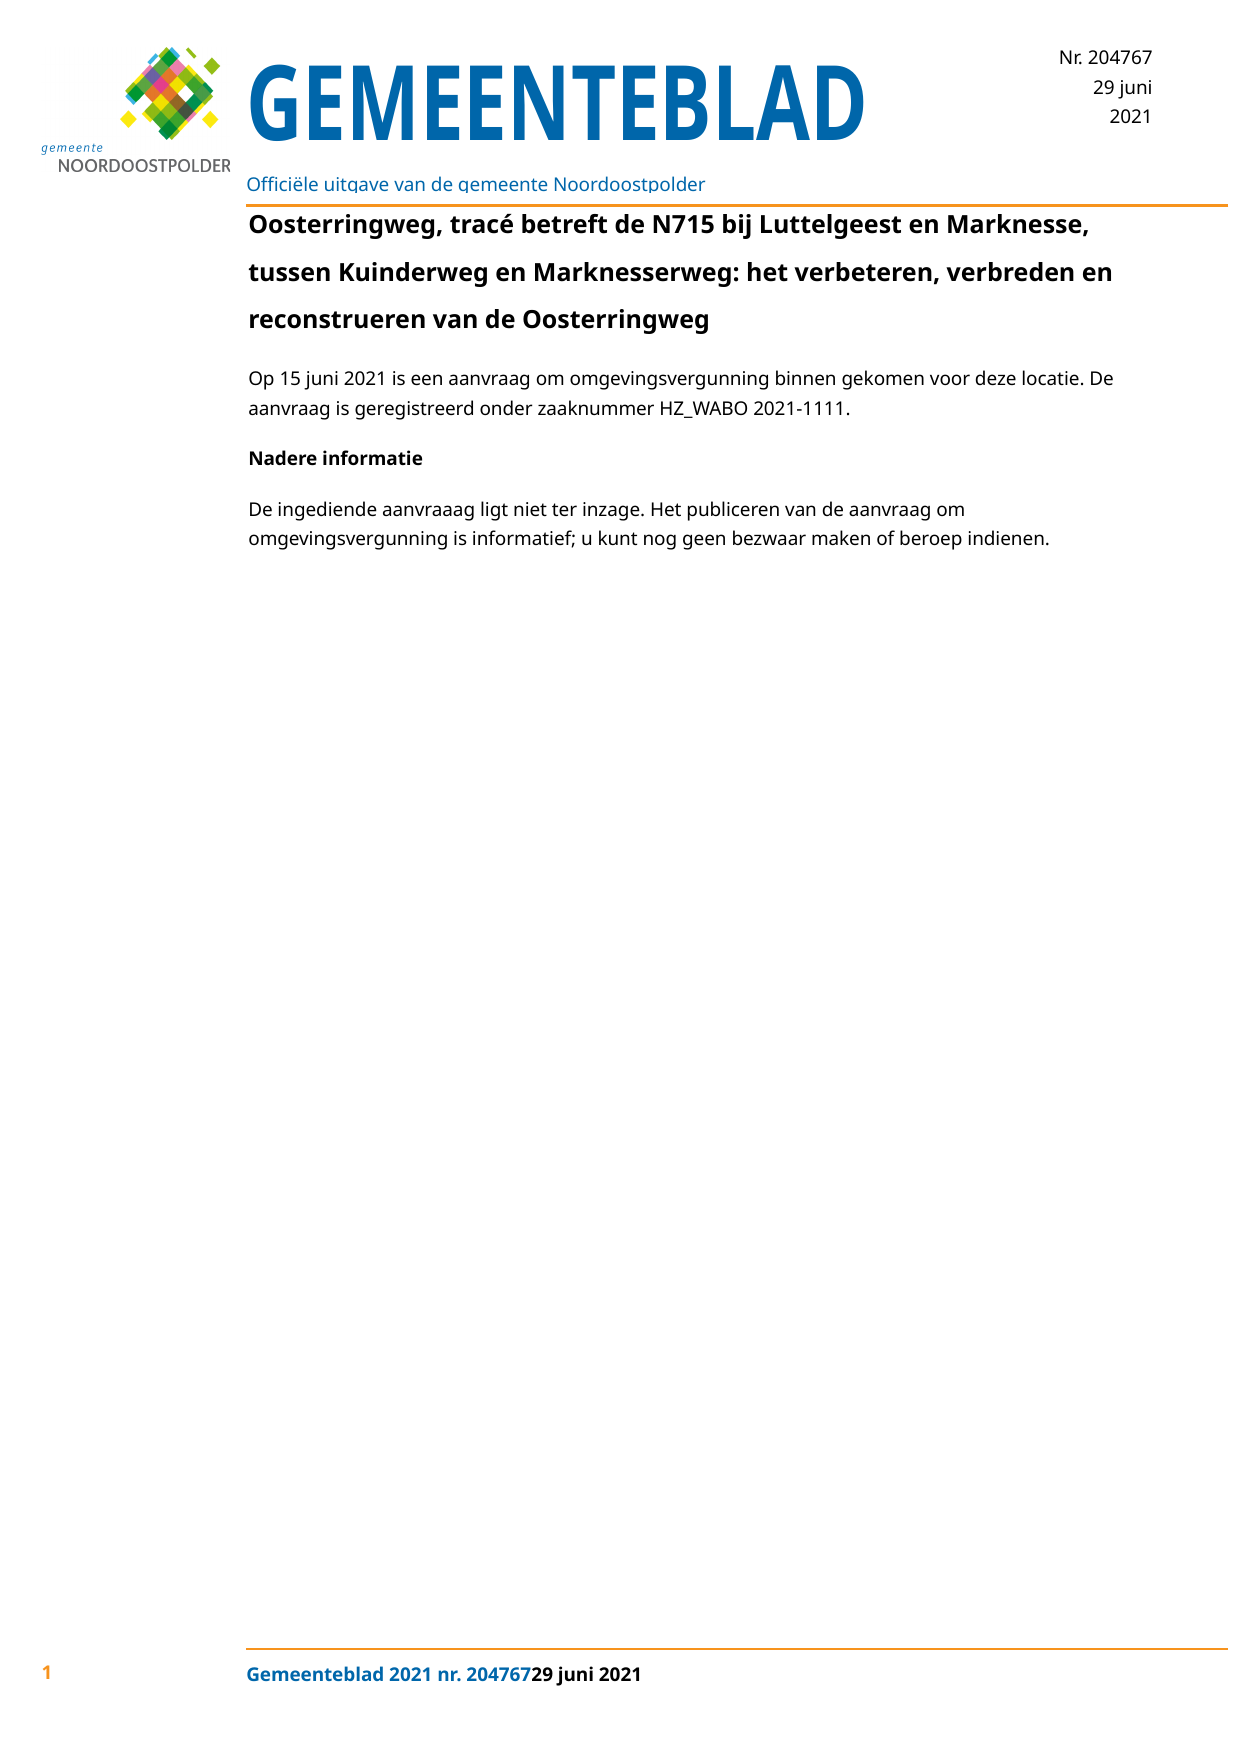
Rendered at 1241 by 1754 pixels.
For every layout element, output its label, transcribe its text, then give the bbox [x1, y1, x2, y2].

text De ingediende aanvraaag ligt niet ter inzage. Het publiceren van de aanvraag om omgevingsvergunning is informatief; u kunt nog geen bezwaar maken of beroep indienen. [248, 496, 1152, 551]
text Oosterringweg, tracé betreft de N715 bij Luttelgeest en Marknesse, tussen Kuinderweg en Marknesserweg: het verbeteren, verbreden en reconstrueren van de Oosterringweg [248, 207, 1152, 336]
text Nadere informatie [248, 446, 1152, 471]
text Op 15 juni 2021 is een aanvraag om omgevingsvergunning binnen gekomen voor deze locatie. De aanvraag is geregistreerd onder zaaknummer HZ_WABO 2021-1111. [248, 366, 1152, 421]
picture [41, 47, 231, 172]
